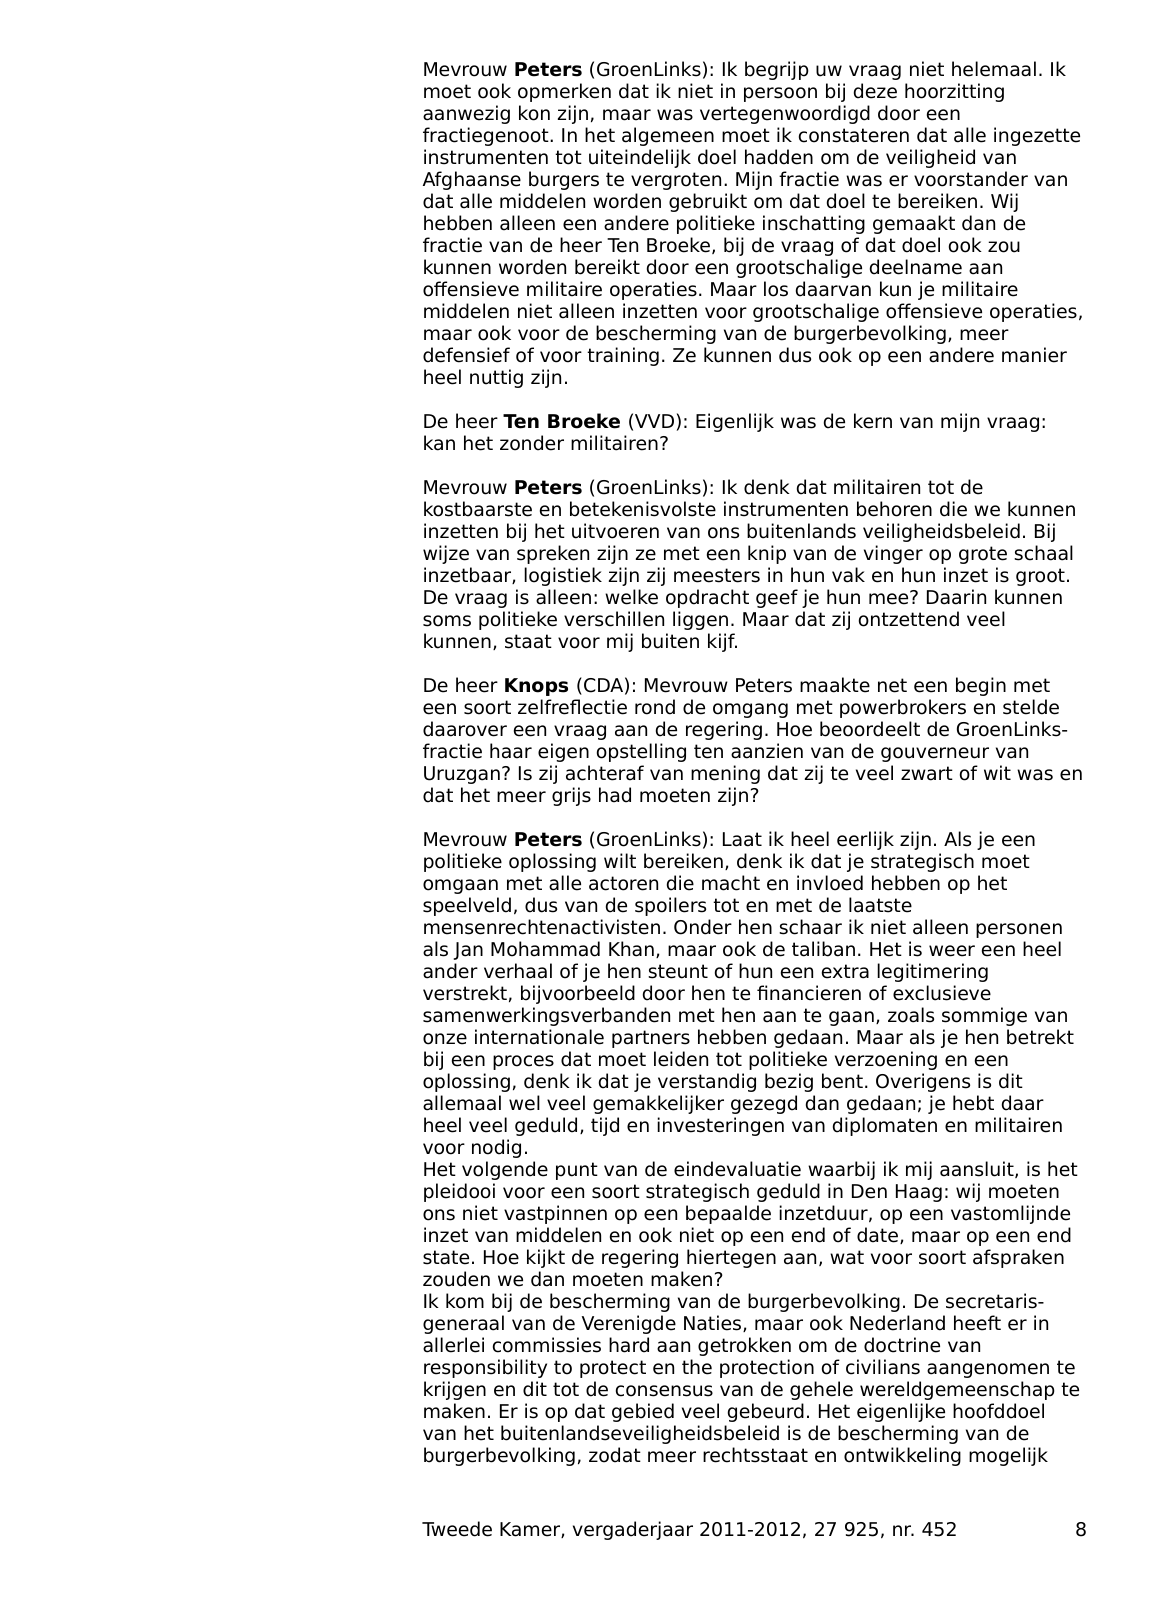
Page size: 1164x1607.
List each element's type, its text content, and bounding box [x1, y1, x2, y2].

text De heer Ten Broeke (VVD): Eigenlijk was de kern van mijn vraag: kan het zonder militairen? [422, 411, 1087, 455]
text De heer Knops (CDA): Mevrouw Peters maakte net een begin met een soort zelfreflectie rond de omgang met powerbrokers en stelde daarover een vraag aan de regering. Hoe beoordeelt de GroenLinks-fractie haar eigen opstelling ten aanzien van de gouverneur van Uruzgan? Is zij achteraf van mening dat zij te veel zwart of wit was en dat het meer grijs had moeten zijn? [422, 675, 1087, 807]
text Mevrouw Peters (GroenLinks): Ik denk dat militairen tot de kostbaarste en betekenisvolste instrumenten behoren die we kunnen inzetten bij het uitvoeren van ons buitenlands veiligheidsbeleid. Bij wijze van spreken zijn ze met een knip van de vinger op grote schaal inzetbaar, logistiek zijn zij meesters in hun vak en hun inzet is groot. De vraag is alleen: welke opdracht geef je hun mee? Daarin kunnen soms politieke verschillen liggen. Maar dat zij ontzettend veel kunnen, staat voor mij buiten kijf. [422, 477, 1087, 653]
text Het volgende punt van de eindevaluatie waarbij ik mij aansluit, is het pleidooi voor een soort strategisch geduld in Den Haag: wij moeten ons niet vastpinnen op een bepaalde inzetduur, op een vastomlijnde inzet van middelen en ook niet op een end of date, maar op een end state. Hoe kijkt de regering hiertegen aan, wat voor soort afspraken zouden we dan moeten maken? [422, 1159, 1087, 1291]
text Mevrouw Peters (GroenLinks): Ik begrijp uw vraag niet helemaal. Ik moet ook opmerken dat ik niet in persoon bij deze hoorzitting aanwezig kon zijn, maar was vertegenwoordigd door een fractiegenoot. In het algemeen moet ik constateren dat alle ingezette instrumenten tot uiteindelijk doel hadden om de veiligheid van Afghaanse burgers te vergroten. Mijn fractie was er voorstander van dat alle middelen worden gebruikt om dat doel te bereiken. Wij hebben alleen een andere politieke inschatting gemaakt dan de fractie van de heer Ten Broeke, bij de vraag of dat doel ook zou kunnen worden bereikt door een grootschalige deelname aan offensieve militaire operaties. Maar los daarvan kun je militaire middelen niet alleen inzetten voor grootschalige offensieve operaties, maar ook voor de bescherming van de burgerbevolking, meer defensief of voor training. Ze kunnen dus ook op een andere manier heel nuttig zijn. [422, 59, 1087, 389]
text Ik kom bij de bescherming van de burgerbevolking. De secretaris-generaal van de Verenigde Naties, maar ook Nederland heeft er in allerlei commissies hard aan getrokken om de doctrine van responsibility to protect en the protection of civilians aangenomen te krijgen en dit tot de consensus van de gehele wereldgemeenschap te maken. Er is op dat gebied veel gebeurd. Het eigenlijke hoofddoel van het buitenlandseveiligheidsbeleid is de bescherming van de burgerbevolking, zodat meer rechtsstaat en ontwikkeling mogelijk [422, 1291, 1087, 1467]
text Mevrouw Peters (GroenLinks): Laat ik heel eerlijk zijn. Als je een politieke oplossing wilt bereiken, denk ik dat je strategisch moet omgaan met alle actoren die macht en invloed hebben op het speelveld, dus van de spoilers tot en met de laatste mensenrechtenactivisten. Onder hen schaar ik niet alleen personen als Jan Mohammad Khan, maar ook de taliban. Het is weer een heel ander verhaal of je hen steunt of hun een extra legitimering verstrekt, bijvoorbeeld door hen te financieren of exclusieve samenwerkingsverbanden met hen aan te gaan, zoals sommige van onze internationale partners hebben gedaan. Maar als je hen betrekt bij een proces dat moet leiden tot politieke verzoening en een oplossing, denk ik dat je verstandig bezig bent. Overigens is dit allemaal wel veel gemakkelijker gezegd dan gedaan; je hebt daar heel veel geduld, tijd en investeringen van diplomaten en militairen voor nodig. [422, 829, 1087, 1159]
